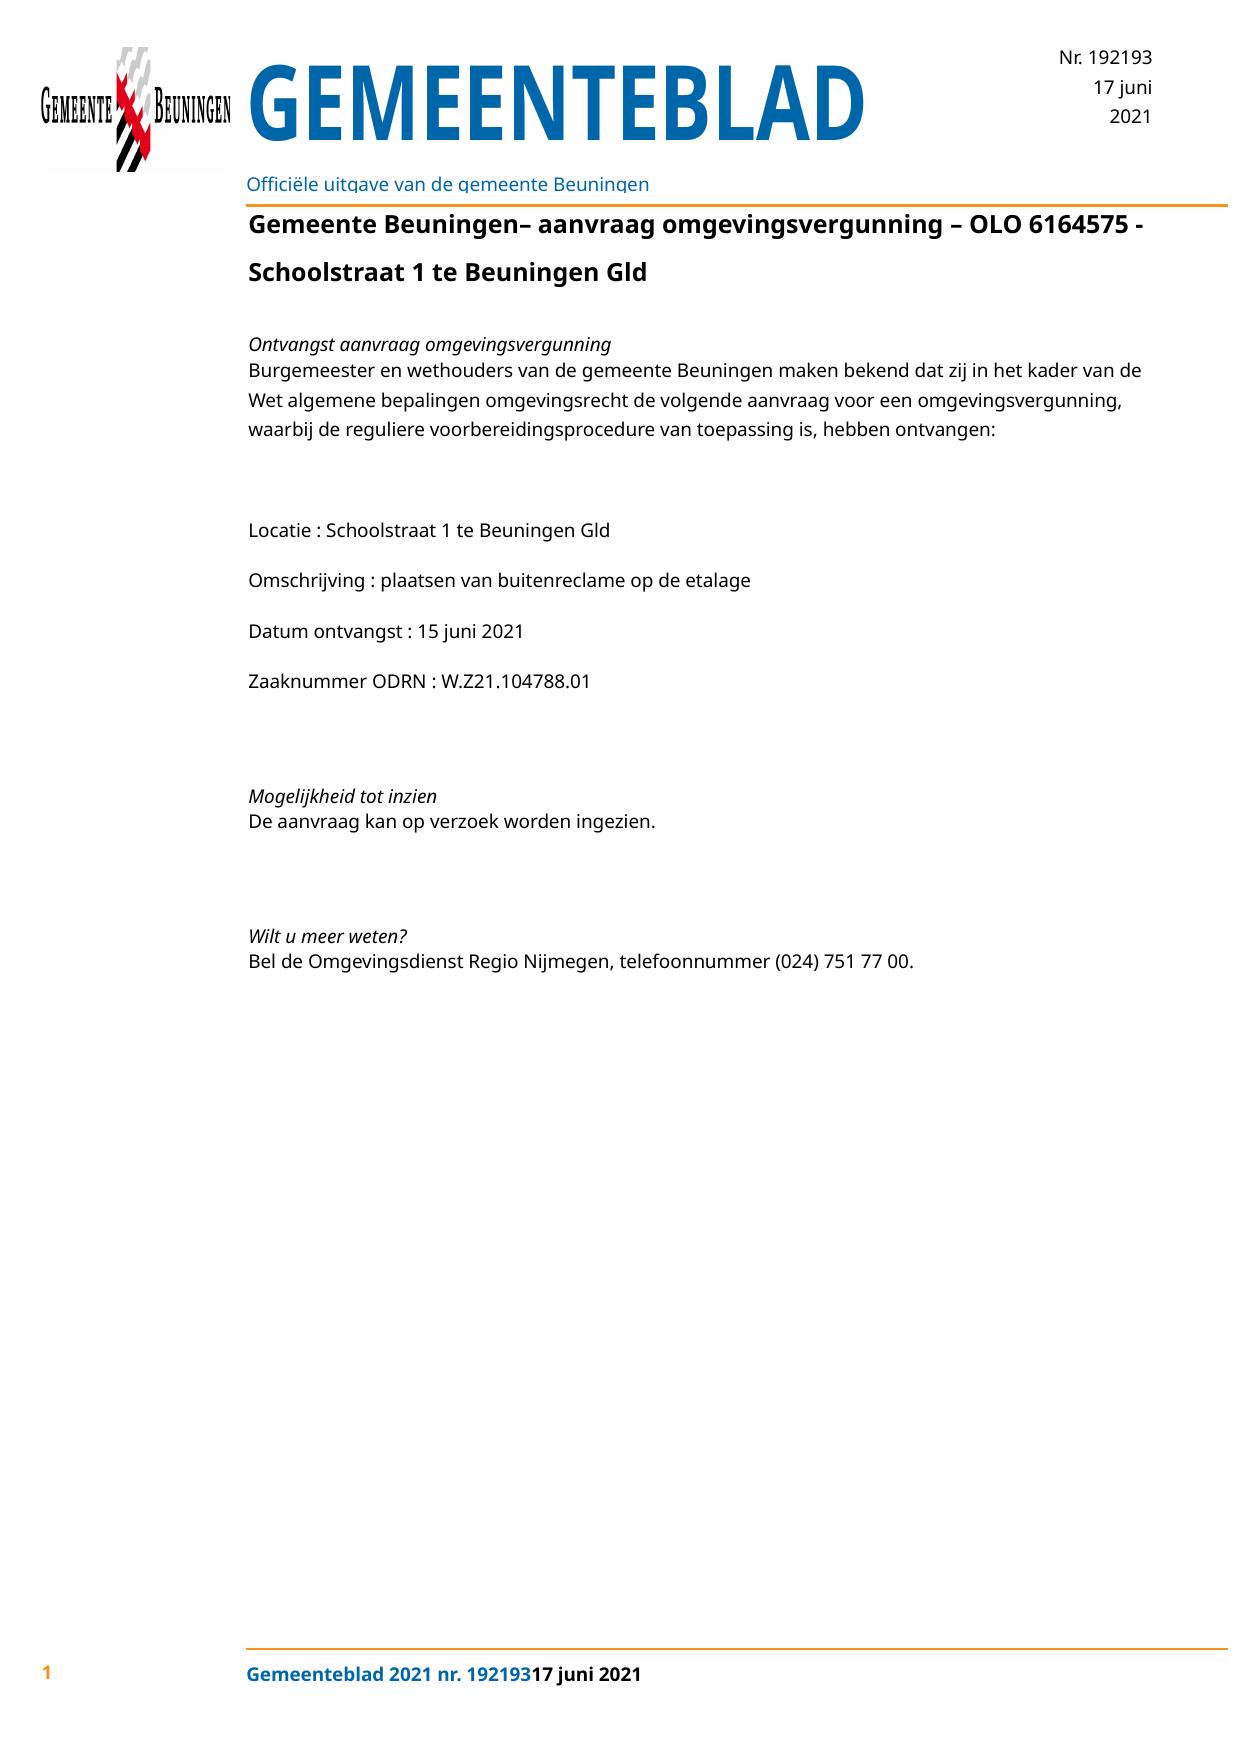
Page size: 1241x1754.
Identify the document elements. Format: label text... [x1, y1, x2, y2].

text Ontvangst aanvraag omgevingsvergunning [248, 331, 1152, 357]
text Gemeente Beuningen– aanvraag omgevingsvergunning – OLO 6164575 - Schoolstraat 1 te Beuningen Gld [248, 207, 1152, 288]
text Omschrijving : plaatsen van buitenreclame op de etalage [248, 568, 1152, 593]
text Datum ontvangst : 15 juni 2021 [248, 618, 1152, 644]
text Locatie : Schoolstraat 1 te Beuningen Gld [248, 517, 1152, 543]
picture [41, 47, 231, 172]
text Wilt u meer weten? [248, 923, 1152, 949]
text Bel de Omgevingsdienst Regio Nijmegen, telefoonnummer (024) 751 77 00. [248, 949, 1152, 974]
text Mogelijkheid tot inzien [248, 783, 1152, 808]
text De aanvraag kan op verzoek worden ingezien. [248, 808, 1152, 834]
text Zaaknummer ODRN : W.Z21.104788.01 [248, 668, 1152, 694]
text Burgemeester en wethouders van de gemeente Beuningen maken bekend dat zij in het kader van de Wet algemene bepalingen omgevingsrecht de volgende aanvraag voor een omgevingsvergunning, waarbij de reguliere voorbereidingsprocedure van toepassing is, hebben ontvangen: [248, 357, 1152, 442]
